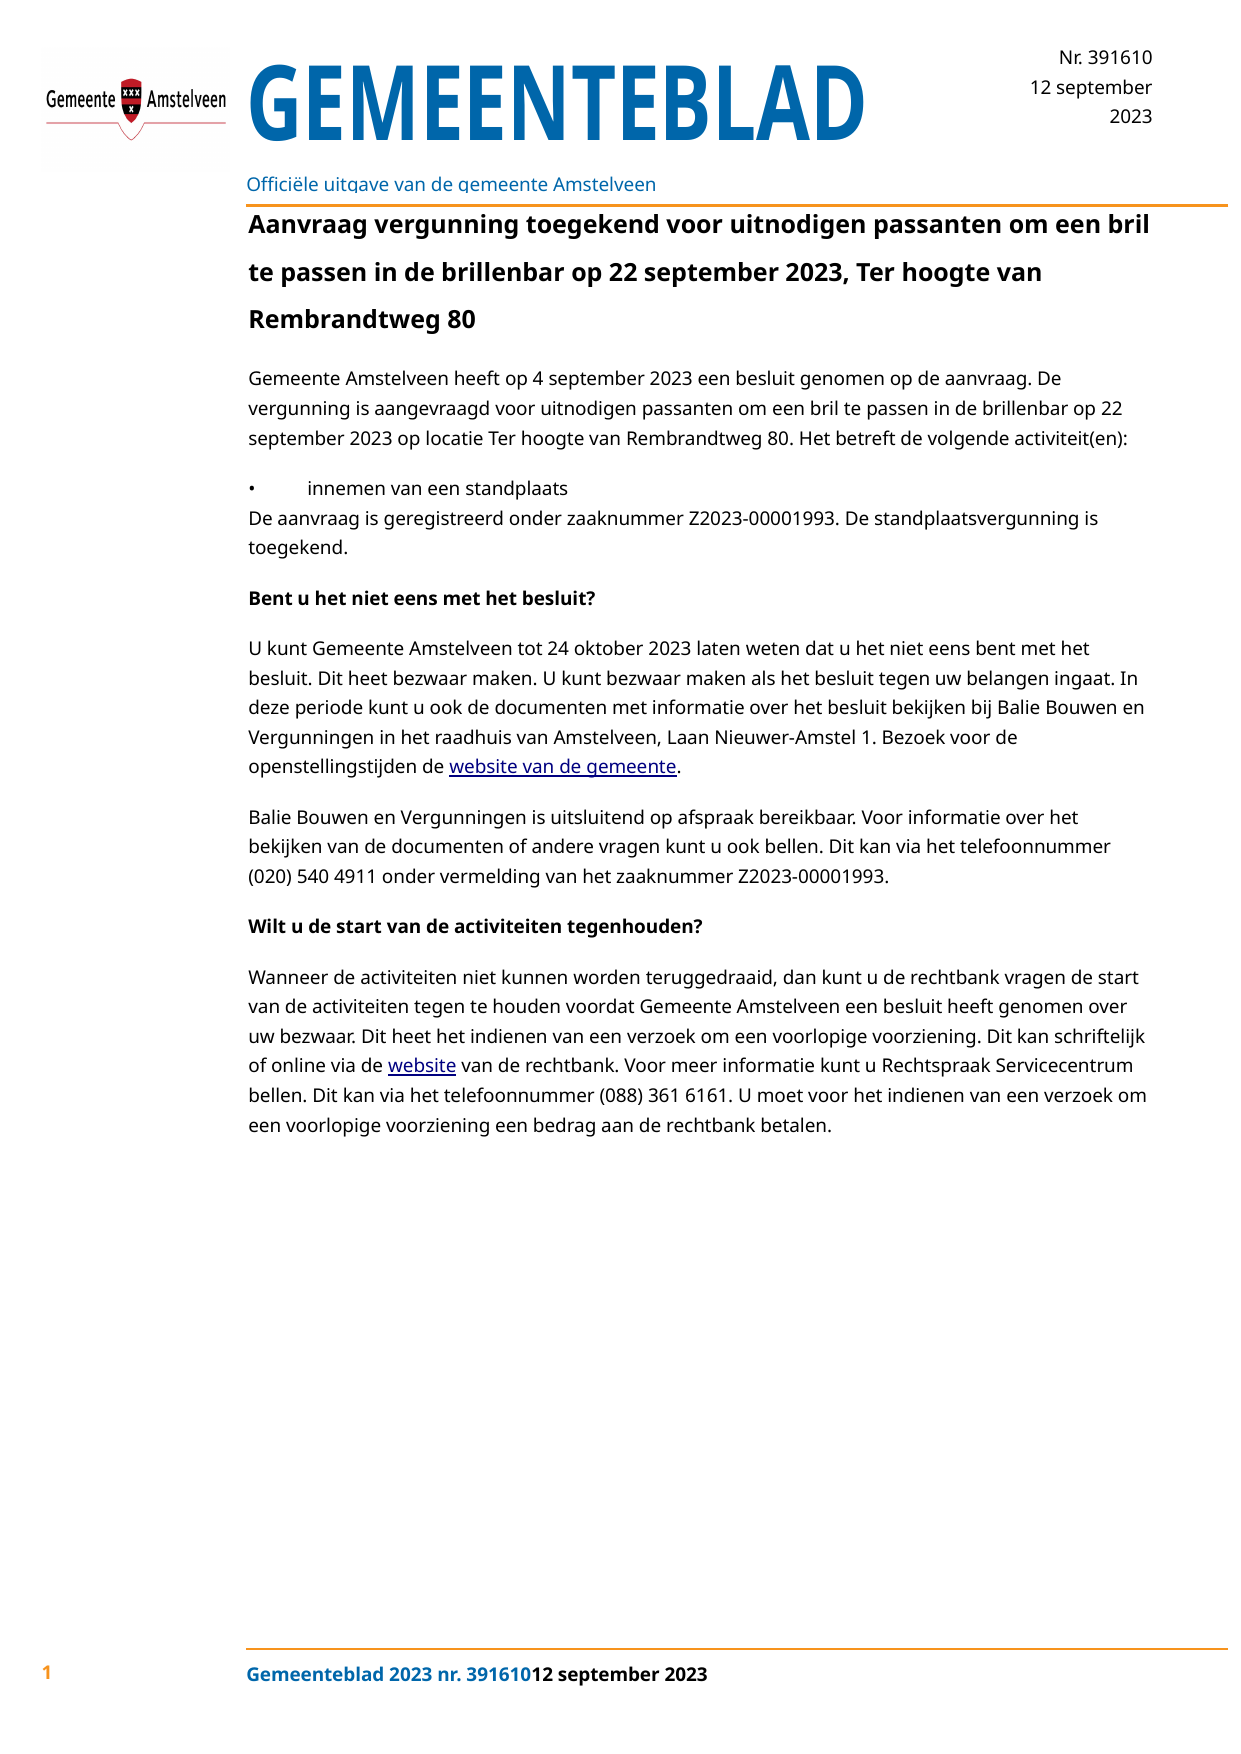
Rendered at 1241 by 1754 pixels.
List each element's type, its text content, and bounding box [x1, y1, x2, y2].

text Aanvraag vergunning toegekend voor uitnodigen passanten om een bril te passen in de brillenbar op 22 september 2023, Ter hoogte van Rembrandtweg 80 [248, 207, 1152, 336]
text Balie Bouwen en Vergunningen is uitsluitend op afspraak bereikbaar. Voor informatie over het bekijken van de documenten of andere vragen kunt u ook bellen. Dit kan via het telefoonnummer (020) 540 4911 onder vermelding van het zaaknummer Z2023-00001993. [248, 804, 1152, 889]
text Bent u het niet eens met het besluit? [248, 585, 1152, 610]
list innemen van een standplaats [248, 475, 1152, 501]
text U kunt Gemeente Amstelveen tot 24 oktober 2023 laten weten dat u het niet eens bent met het besluit. Dit heet bezwaar maken. U kunt bezwaar maken als het besluit tegen uw belangen ingaat. In deze periode kunt u ook de documenten met informatie over het besluit bekijken bij Balie Bouwen en Vergunningen in het raadhuis van Amstelveen, Laan Nieuwer-Amstel 1. Bezoek voor de openstellingstijden de website van de gemeente. [248, 635, 1152, 779]
picture [41, 47, 231, 172]
text De aanvraag is geregistreerd onder zaaknummer Z2023-00001993. De standplaatsvergunning is toegekend. [248, 505, 1152, 560]
text Wilt u de start van de activiteiten tegenhouden? [248, 913, 1152, 939]
text Gemeente Amstelveen heeft op 4 september 2023 een besluit genomen op de aanvraag. De vergunning is aangevraagd voor uitnodigen passanten om een bril te passen in de brillenbar op 22 september 2023 op locatie Ter hoogte van Rembrandtweg 80. Het betreft de volgende activiteit(en): [248, 366, 1152, 450]
text Wanneer de activiteiten niet kunnen worden teruggedraaid, dan kunt u de rechtbank vragen de start van de activiteiten tegen te houden voordat Gemeente Amstelveen een besluit heeft genomen over uw bezwaar. Dit heet het indienen van een verzoek om een voorlopige voorziening. Dit kan schriftelijk of online via de website van de rechtbank. Voor meer informatie kunt u Rechtspraak Servicecentrum bellen. Dit kan via het telefoonnummer (088) 361 6161. U moet voor het indienen van een verzoek om een voorlopige voorziening een bedrag aan de rechtbank betalen. [248, 964, 1152, 1137]
